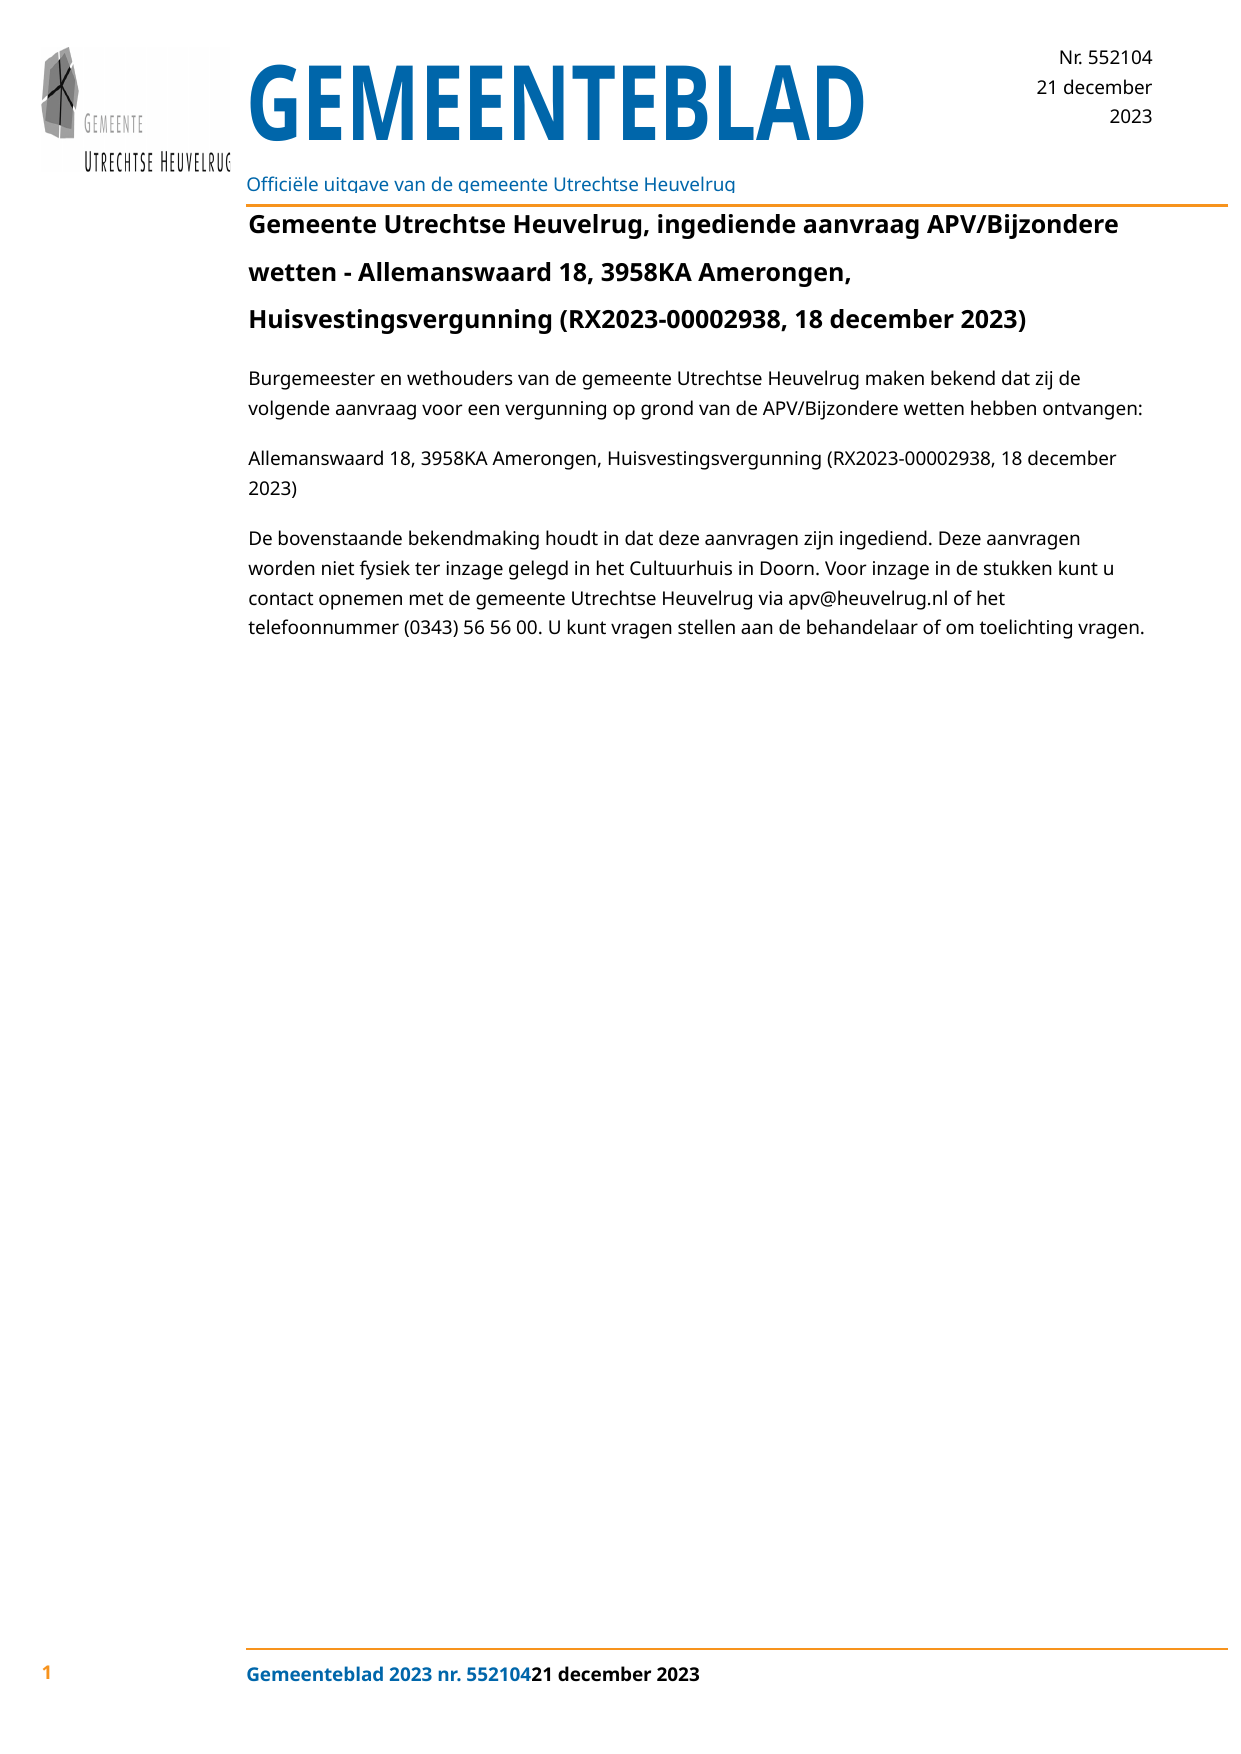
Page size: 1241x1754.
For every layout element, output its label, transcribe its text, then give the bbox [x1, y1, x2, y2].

text Burgemeester en wethouders van de gemeente Utrechtse Heuvelrug maken bekend dat zij de volgende aanvraag voor een vergunning op grond van de APV/Bijzondere wetten hebben ontvangen: [248, 366, 1152, 421]
text Allemanswaard 18, 3958KA Amerongen, Huisvestingsvergunning (RX2023-00002938, 18 december 2023) [248, 446, 1152, 501]
picture [41, 47, 231, 172]
text De bovenstaande bekendmaking houdt in dat deze aanvragen zijn ingediend. Deze aanvragen worden niet fysiek ter inzage gelegd in het Cultuurhuis in Doorn. Voor inzage in de stukken kunt u contact opnemen met de gemeente Utrechtse Heuvelrug via apv@heuvelrug.nl of het telefoonnummer (0343) 56 56 00. U kunt vragen stellen aan de behandelaar of om toelichting vragen. [248, 526, 1152, 640]
text Gemeente Utrechtse Heuvelrug, ingediende aanvraag APV/Bijzondere wetten - Allemanswaard 18, 3958KA Amerongen, Huisvestingsvergunning (RX2023-00002938, 18 december 2023) [248, 207, 1152, 336]
